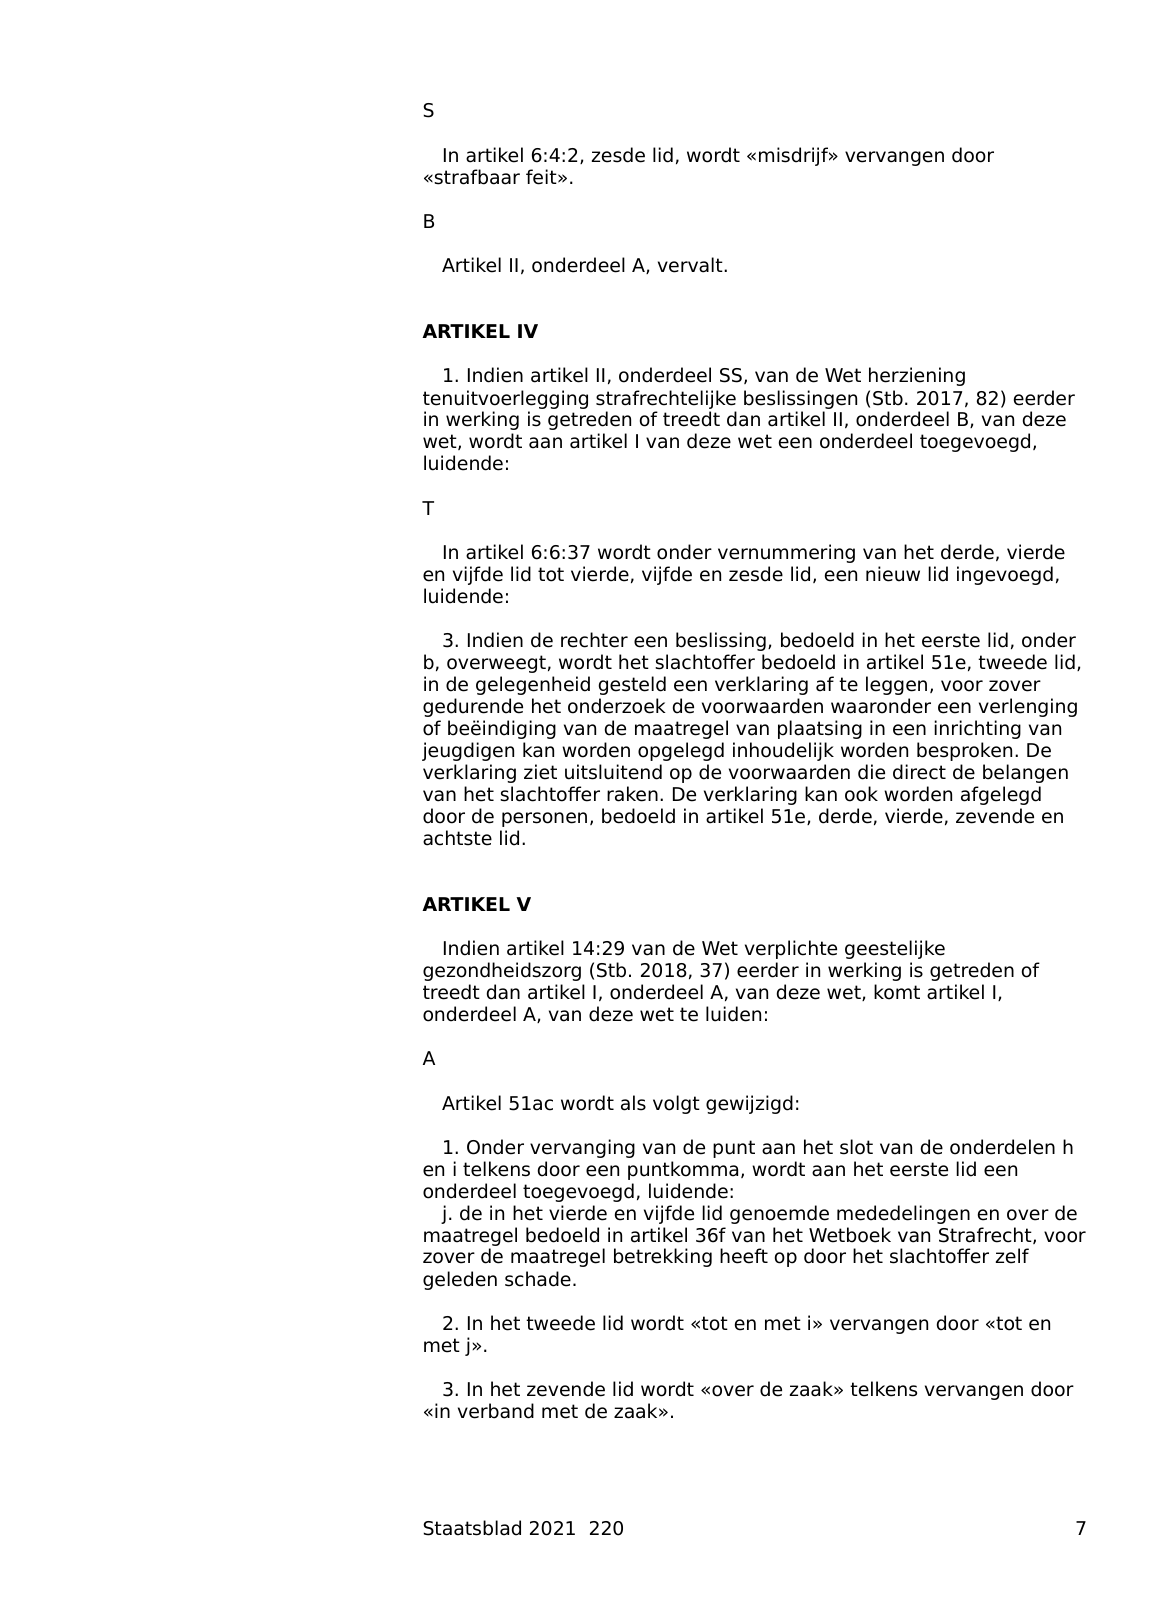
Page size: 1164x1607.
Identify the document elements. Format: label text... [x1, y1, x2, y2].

text 3. Indien de rechter een beslissing, bedoeld in het eerste lid, onder b, overweegt, wordt het slachtoffer bedoeld in artikel 51e, tweede lid, in de gelegenheid gesteld een verklaring af te leggen, voor zover gedurende het onderzoek de voorwaarden waaronder een verlenging of beëindiging van de maatregel van plaatsing in een inrichting van jeugdigen kan worden opgelegd inhoudelijk worden besproken. De verklaring ziet uitsluitend op de voorwaarden die direct de belangen van het slachtoffer raken. De verklaring kan ook worden afgelegd door de personen, bedoeld in artikel 51e, derde, vierde, zevende en achtste lid. [422, 630, 1087, 849]
text 3. In het zevende lid wordt «over de zaak» telkens vervangen door «in verband met de zaak». [422, 1379, 1087, 1423]
text j. de in het vierde en vijfde lid genoemde mededelingen en over de maatregel bedoeld in artikel 36f van het Wetboek van Strafrecht, voor zover de maatregel betrekking heeft op door het slachtoffer zelf geleden schade. [422, 1202, 1087, 1290]
text S [422, 100, 1087, 122]
subtitle ARTIKEL IV [422, 321, 1087, 343]
text 1. Onder vervanging van de punt aan het slot van de onderdelen h en i telkens door een puntkomma, wordt aan het eerste lid een onderdeel toegevoegd, luidende: [422, 1137, 1087, 1202]
text T [422, 497, 1087, 519]
text In artikel 6:4:2, zesde lid, wordt «misdrijf» vervangen door «strafbaar feit». [422, 144, 1087, 188]
text A [422, 1048, 1087, 1070]
text B [422, 211, 1087, 233]
text Artikel 51ac wordt als volgt gewijzigd: [422, 1092, 1087, 1114]
text Artikel II, onderdeel A, vervalt. [422, 255, 1087, 277]
text 1. Indien artikel II, onderdeel SS, van de Wet herziening tenuitvoerlegging strafrechtelijke beslissingen (Stb. 2017, 82) eerder in werking is getreden of treedt dan artikel II, onderdeel B, van deze wet, wordt aan artikel I van deze wet een onderdeel toegevoegd, luidende: [422, 365, 1087, 475]
text In artikel 6:6:37 wordt onder vernummering van het derde, vierde en vijfde lid tot vierde, vijfde en zesde lid, een nieuw lid ingevoegd, luidende: [422, 542, 1087, 608]
text 2. In het tweede lid wordt «tot en met i» vervangen door «tot en met j». [422, 1313, 1087, 1357]
text Indien artikel 14:29 van de Wet verplichte geestelijke gezondheidszorg (Stb. 2018, 37) eerder in werking is getreden of treedt dan artikel I, onderdeel A, van deze wet, komt artikel I, onderdeel A, van deze wet te luiden: [422, 938, 1087, 1026]
subtitle ARTIKEL V [422, 894, 1087, 916]
